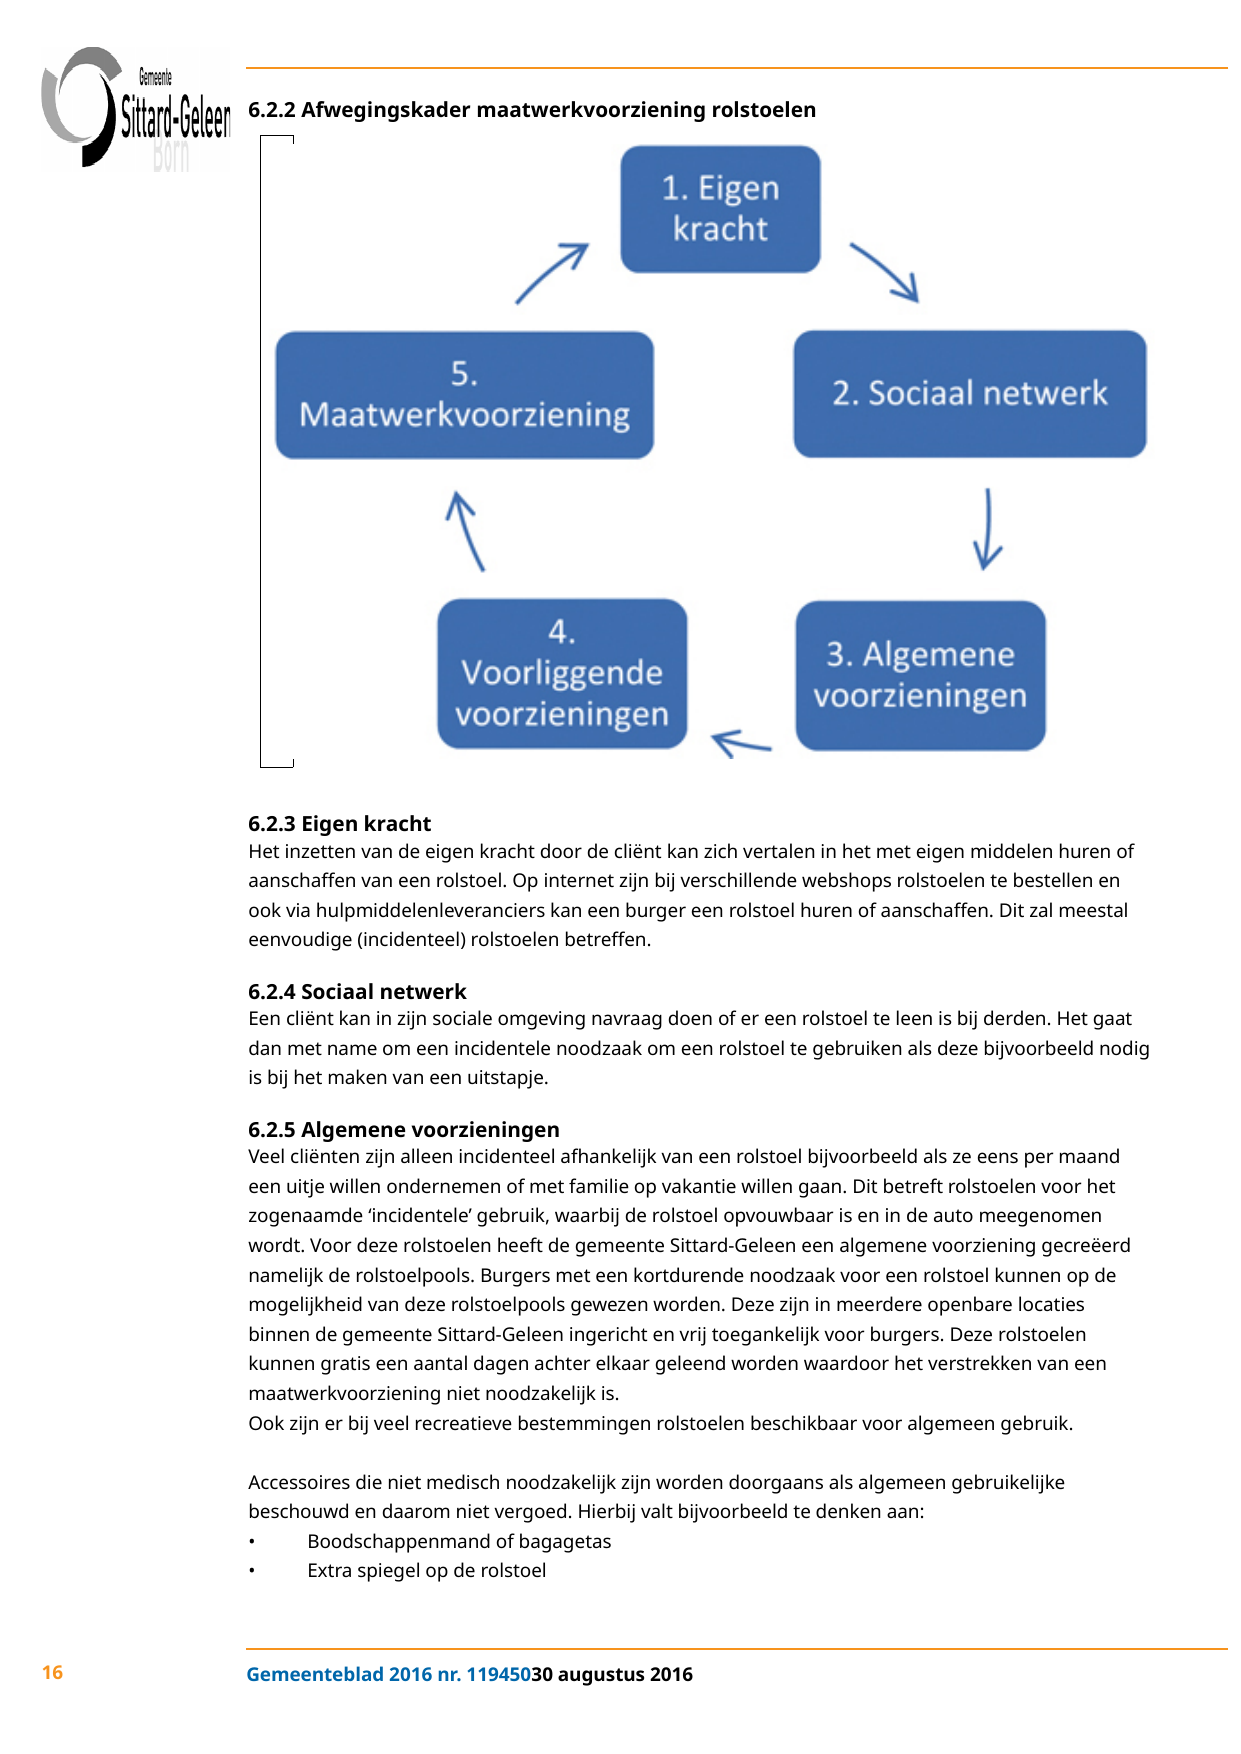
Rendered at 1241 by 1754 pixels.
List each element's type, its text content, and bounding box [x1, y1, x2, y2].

text 6.2.3 Eigen kracht [248, 809, 1152, 838]
text 6.2.4 Sociaal netwerk [248, 977, 1152, 1005]
picture [268, 144, 1155, 759]
text 6.2.2 Afwegingskader maatwerkvoorziening rolstoelen [248, 95, 1152, 123]
text Veel cliënten zijn alleen incidenteel afhankelijk van een rolstoel bijvoorbeeld als ze eens per maand een uitje willen ondernemen of met familie op vakantie willen gaan. Dit betreft rolstoelen voor het zogenaamde ‘incidentele’ gebruik, waarbij de rolstoel opvouwbaar is en in de auto meegenomen wordt. Voor deze rolstoelen heeft de gemeente Sittard-Geleen een algemene voorziening gecreëerd namelijk de rolstoelpools. Burgers met een kortdurende noodzaak voor een rolstoel kunnen op de mogelijkheid van deze rolstoelpools gewezen worden. Deze zijn in meerdere openbare locaties binnen de gemeente Sittard-Geleen ingericht en vrij toegankelijk voor burgers. Deze rolstoelen kunnen gratis een aantal dagen achter elkaar geleend worden waardoor het verstrekken van een maatwerkvoorziening niet noodzakelijk is. [248, 1143, 1152, 1406]
text Het inzetten van de eigen kracht door de cliënt kan zich vertalen in het met eigen middelen huren of aanschaffen van een rolstoel. Op internet zijn bij verschillende webshops rolstoelen te bestellen en ook via hulpmiddelenleveranciers kan een burger een rolstoel huren of aanschaffen. Dit zal meestal eenvoudige (incidenteel) rolstoelen betreffen. [248, 838, 1152, 952]
picture [41, 47, 231, 172]
text Accessoires die niet medisch noodzakelijk zijn worden doorgaans als algemeen gebruikelijke beschouwd en daarom niet vergoed. Hierbij valt bijvoorbeeld te denken aan: [248, 1469, 1152, 1524]
text Ook zijn er bij veel recreatieve bestemmingen rolstoelen beschikbaar voor algemeen gebruik. [248, 1410, 1152, 1435]
list Boodschappenmand of bagagetas [248, 1528, 1152, 1554]
text 6.2.5 Algemene voorzieningen [248, 1115, 1152, 1143]
text Een cliënt kan in zijn sociale omgeving navraag doen of er een rolstoel te leen is bij derden. Het gaat dan met name om een incidentele noodzaak om een rolstoel te gebruiken als deze bijvoorbeeld nodig is bij het maken van een uitstapje. [248, 1005, 1152, 1090]
list Extra spiegel op de rolstoel [248, 1558, 1152, 1583]
